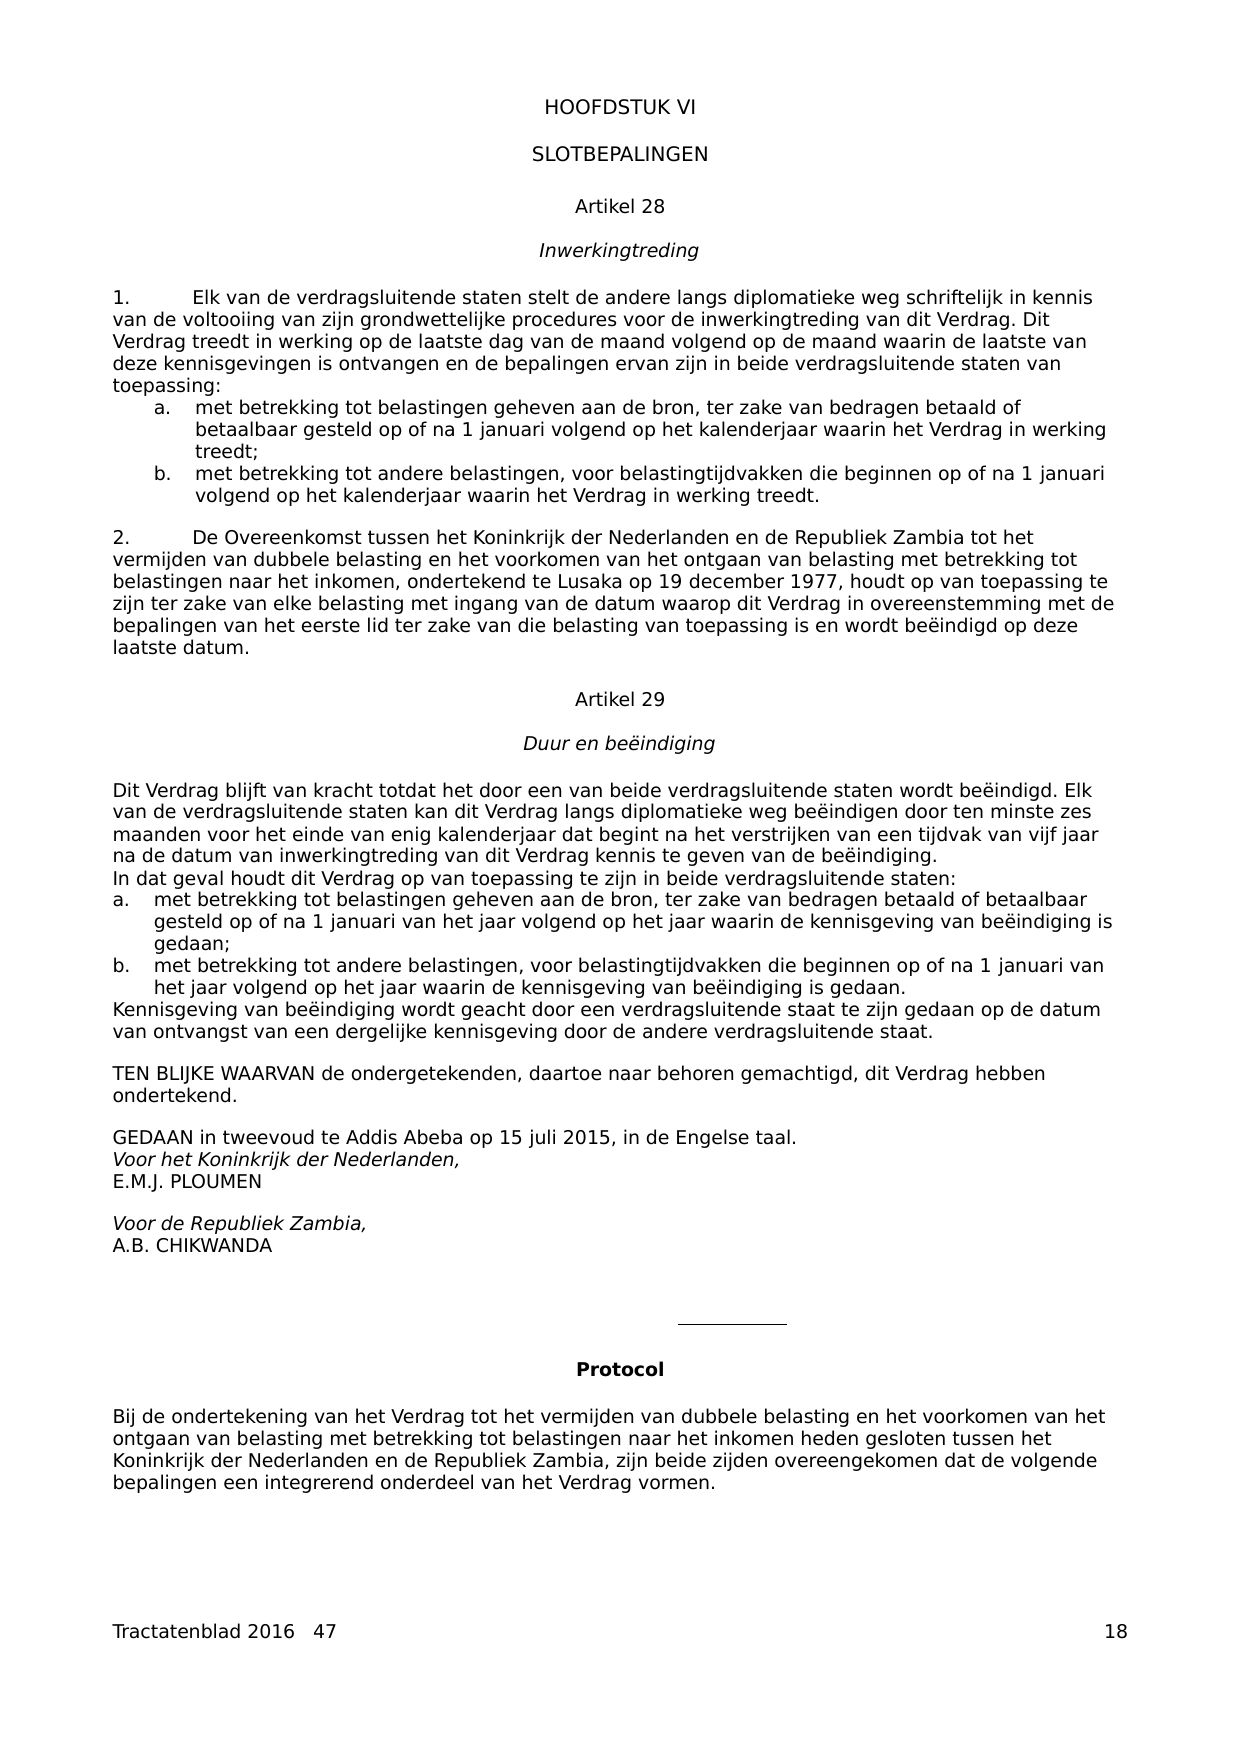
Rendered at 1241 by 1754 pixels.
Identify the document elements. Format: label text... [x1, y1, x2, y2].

text 1. Elk van de verdragsluitende staten stelt de andere langs diplomatieke weg schriftelijk in kennis van de voltooiing van zijn grondwettelijke procedures voor de inwerkingtreding van dit Verdrag. Dit Verdrag treedt in werking op de laatste dag van de maand volgend op de maand waarin de laatste van deze kennisgevingen is ontvangen en de bepalingen ervan zijn in beide verdragsluitende staten van toepassing: [112, 287, 1128, 397]
subtitle HOOFDSTUK VI SLOTBEPALINGEN [112, 96, 1128, 166]
subtitle Protocol [112, 1359, 1128, 1381]
subtitle Artikel 29 Duur en beëindiging [112, 688, 1128, 754]
text Kennisgeving van beëindiging wordt geacht door een verdragsluitende staat te zijn gedaan op de datum van ontvangst van een dergelijke kennisgeving door de andere verdragsluitende staat. [112, 999, 1128, 1043]
text a. met betrekking tot belastingen geheven aan de bron, ter zake van bedragen betaald of betaalbaar gesteld op of na 1 januari van het jaar volgend op het jaar waarin de kennisgeving van beëindiging is gedaan; [112, 889, 1128, 955]
text GEDAAN in tweevoud te Addis Abeba op 15 juli 2015, in de Engelse taal. [112, 1127, 1128, 1149]
text TEN BLIJKE WAARVAN de ondergetekenden, daartoe naar behoren gemachtigd, dit Verdrag hebben ondertekend. [112, 1063, 1128, 1107]
text In dat geval houdt dit Verdrag op van toepassing te zijn in beide verdragsluitende staten: [112, 867, 1128, 889]
text Voor het Koninkrijk der Nederlanden, E.M.J. PLOUMEN [112, 1149, 1128, 1193]
text Voor de Republiek Zambia, A.B. CHIKWANDA [112, 1213, 1128, 1257]
text b. met betrekking tot andere belastingen, voor belastingtijdvakken die beginnen op of na 1 januari van het jaar volgend op het jaar waarin de kennisgeving van beëindiging is gedaan. [112, 955, 1128, 999]
text Bij de ondertekening van het Verdrag tot het vermijden van dubbele belasting en het voorkomen van het ontgaan van belasting met betrekking tot belastingen naar het inkomen heden gesloten tussen het Koninkrijk der Nederlanden en de Republiek Zambia, zijn beide zijden overeengekomen dat de volgende bepalingen een integrerend onderdeel van het Verdrag vormen. [112, 1406, 1128, 1494]
text b. met betrekking tot andere belastingen, voor belastingtijdvakken die beginnen op of na 1 januari volgend op het kalenderjaar waarin het Verdrag in werking treedt. [153, 463, 1128, 507]
subtitle Artikel 28 Inwerkingtreding [112, 196, 1128, 262]
text Dit Verdrag blijft van kracht totdat het door een van beide verdragsluitende staten wordt beëindigd. Elk van de verdragsluitende staten kan dit Verdrag langs diplomatieke weg beëindigen door ten minste zes maanden voor het einde van enig kalenderjaar dat begint na het verstrijken van een tijdvak van vijf jaar na de datum van inwerkingtreding van dit Verdrag kennis te geven van de beëindiging. [112, 779, 1128, 867]
text a. met betrekking tot belastingen geheven aan de bron, ter zake van bedragen betaald of betaalbaar gesteld op of na 1 januari volgend op het kalenderjaar waarin het Verdrag in werking treedt; [153, 397, 1128, 463]
text 2. De Overeenkomst tussen het Koninkrijk der Nederlanden en de Republiek Zambia tot het vermijden van dubbele belasting en het voorkomen van het ontgaan van belasting met betrekking tot belastingen naar het inkomen, ondertekend te Lusaka op 19 december 1977, houdt op van toepassing te zijn ter zake van elke belasting met ingang van de datum waarop dit Verdrag in overeenstemming met de bepalingen van het eerste lid ter zake van die belasting van toepassing is en wordt beëindigd op deze laatste datum. [112, 527, 1128, 658]
